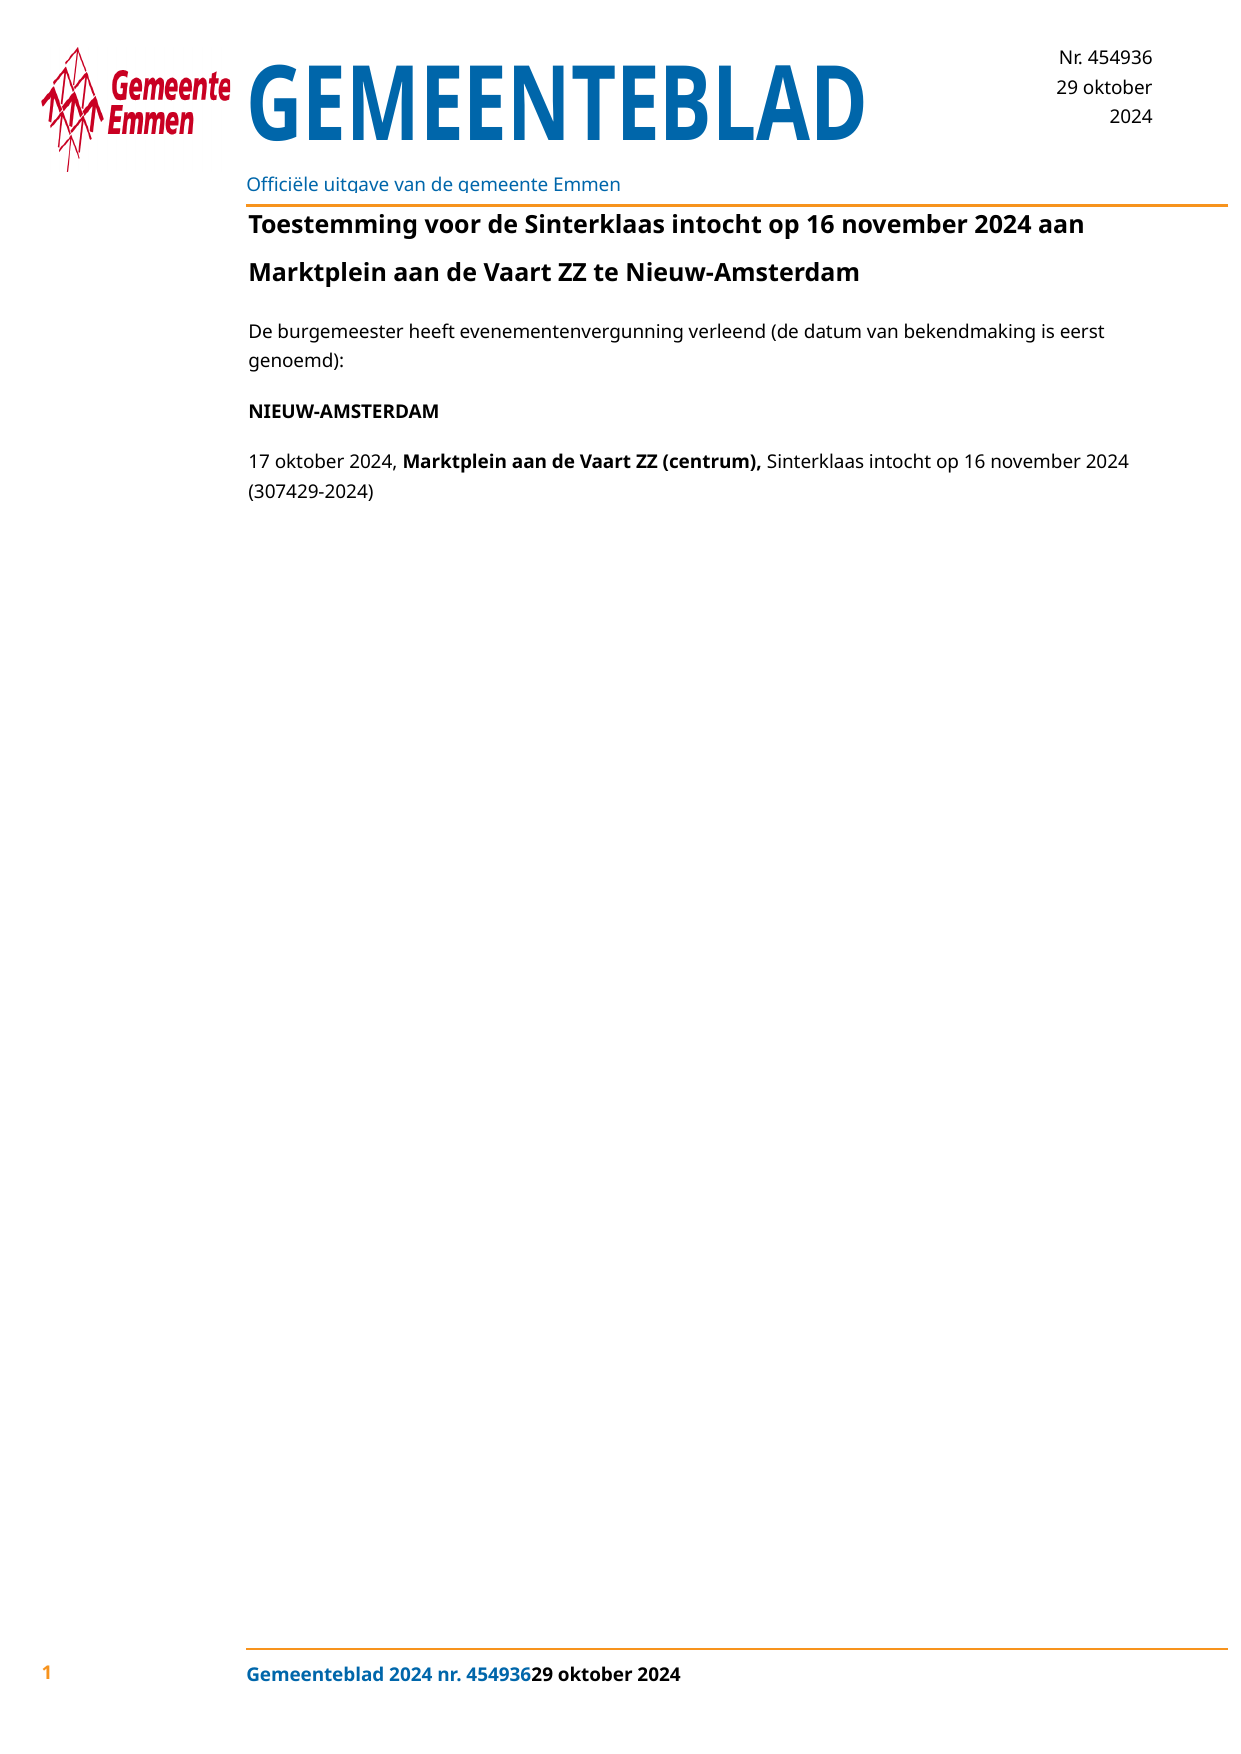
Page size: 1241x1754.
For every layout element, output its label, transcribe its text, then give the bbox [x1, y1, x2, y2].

text Toestemming voor de Sinterklaas intocht op 16 november 2024 aan Marktplein aan de Vaart ZZ te Nieuw-Amsterdam [248, 207, 1152, 288]
picture [41, 47, 231, 172]
text NIEUW-AMSTERDAM [248, 398, 1152, 424]
text De burgemeester heeft evenementenvergunning verleend (de datum van bekendmaking is eerst genoemd): [248, 318, 1152, 373]
text 17 oktober 2024, Marktplein aan de Vaart ZZ (centrum), Sinterklaas intocht op 16 november 2024 (307429-2024) [248, 448, 1152, 504]
